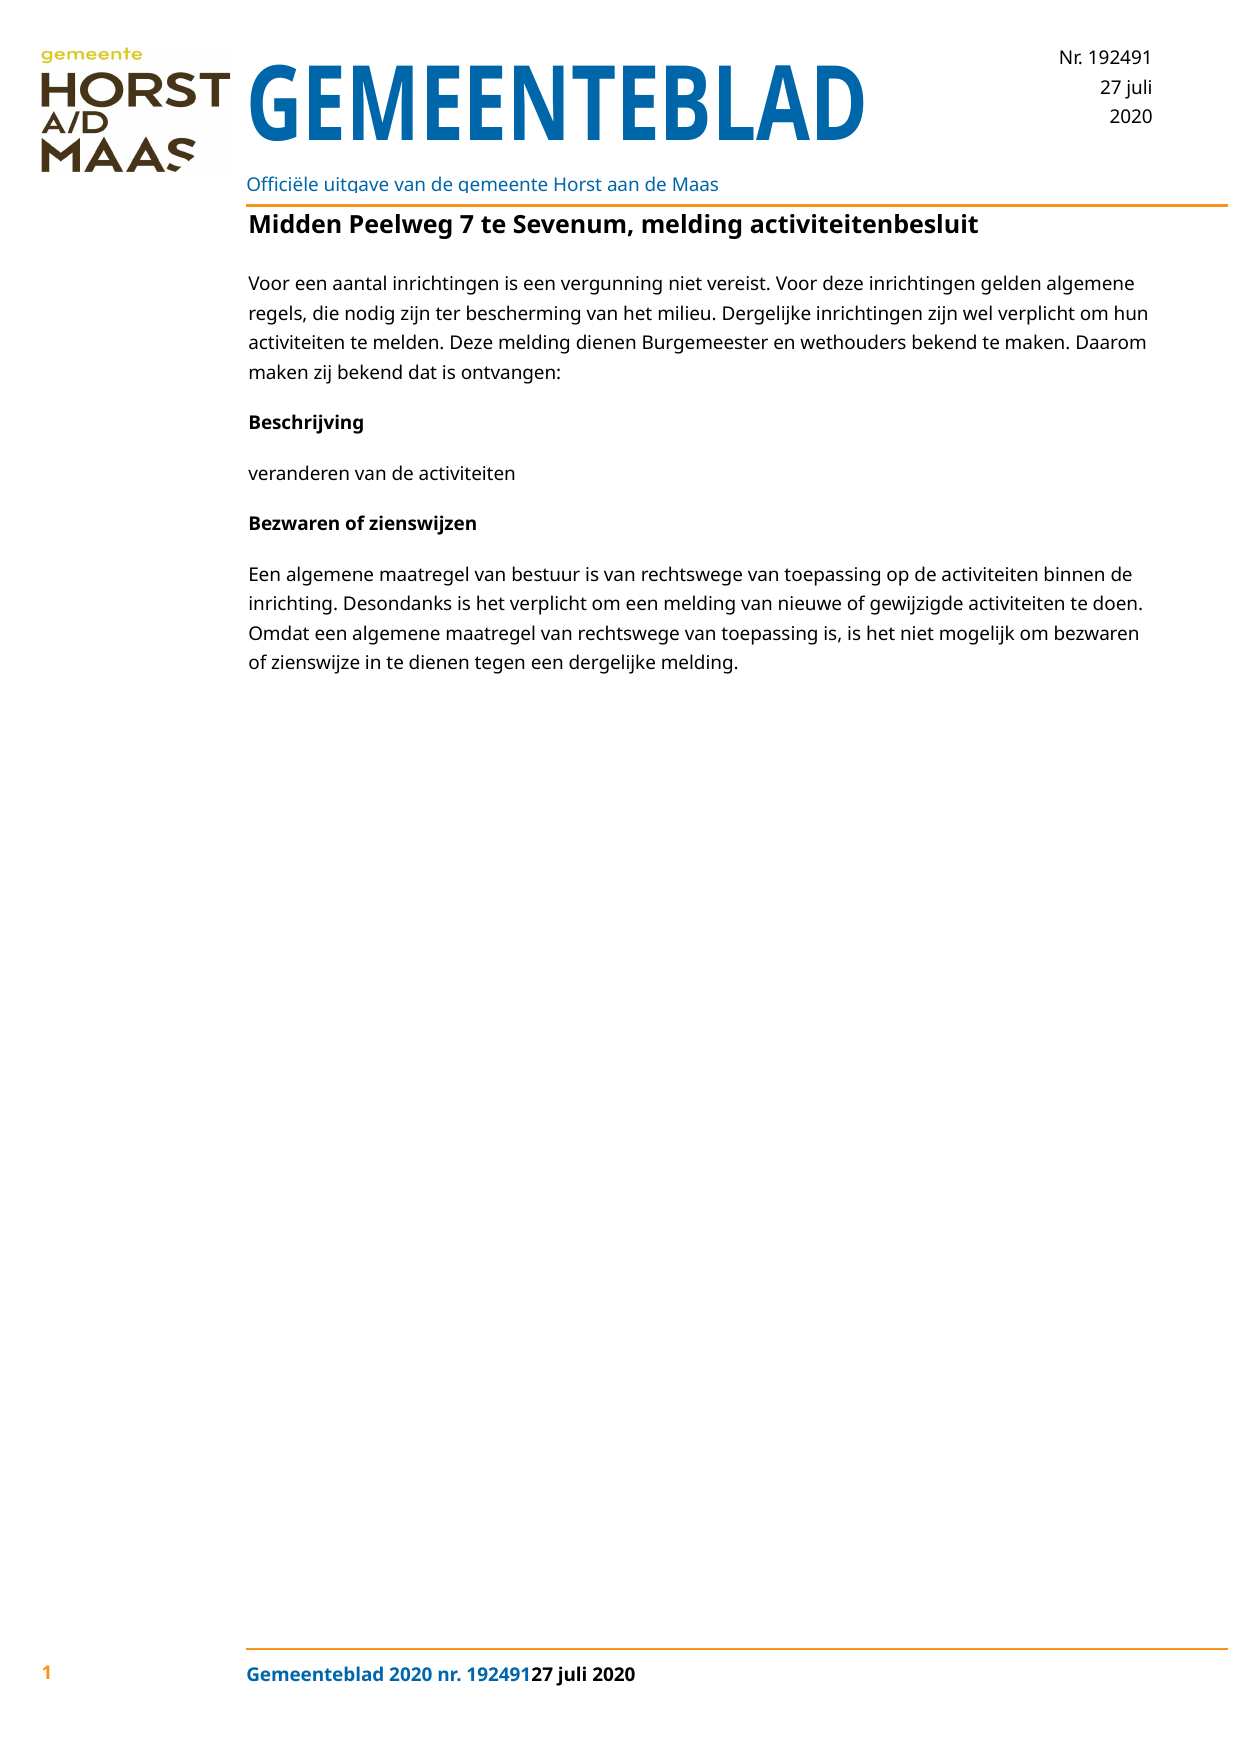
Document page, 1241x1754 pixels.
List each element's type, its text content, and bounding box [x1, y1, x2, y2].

text Voor een aantal inrichtingen is een vergunning niet vereist. Voor deze inrichtingen gelden algemene regels, die nodig zijn ter bescherming van het milieu. Dergelijke inrichtingen zijn wel verplicht om hun activiteiten te melden. Deze melding dienen Burgemeester en wethouders bekend te maken. Daarom maken zij bekend dat is ontvangen: [248, 270, 1152, 385]
picture [41, 47, 231, 172]
text Bezwaren of zienswijzen [248, 510, 1152, 536]
text Beschrijving [248, 409, 1152, 435]
text veranderen van de activiteiten [248, 460, 1152, 486]
text Een algemene maatregel van bestuur is van rechtswege van toepassing op de activiteiten binnen de inrichting. Desondanks is het verplicht om een melding van nieuwe of gewijzigde activiteiten te doen. Omdat een algemene maatregel van rechtswege van toepassing is, is het niet mogelijk om bezwaren of zienswijze in te dienen tegen een dergelijke melding. [248, 561, 1152, 675]
text Midden Peelweg 7 te Sevenum, melding activiteitenbesluit [248, 207, 1152, 241]
